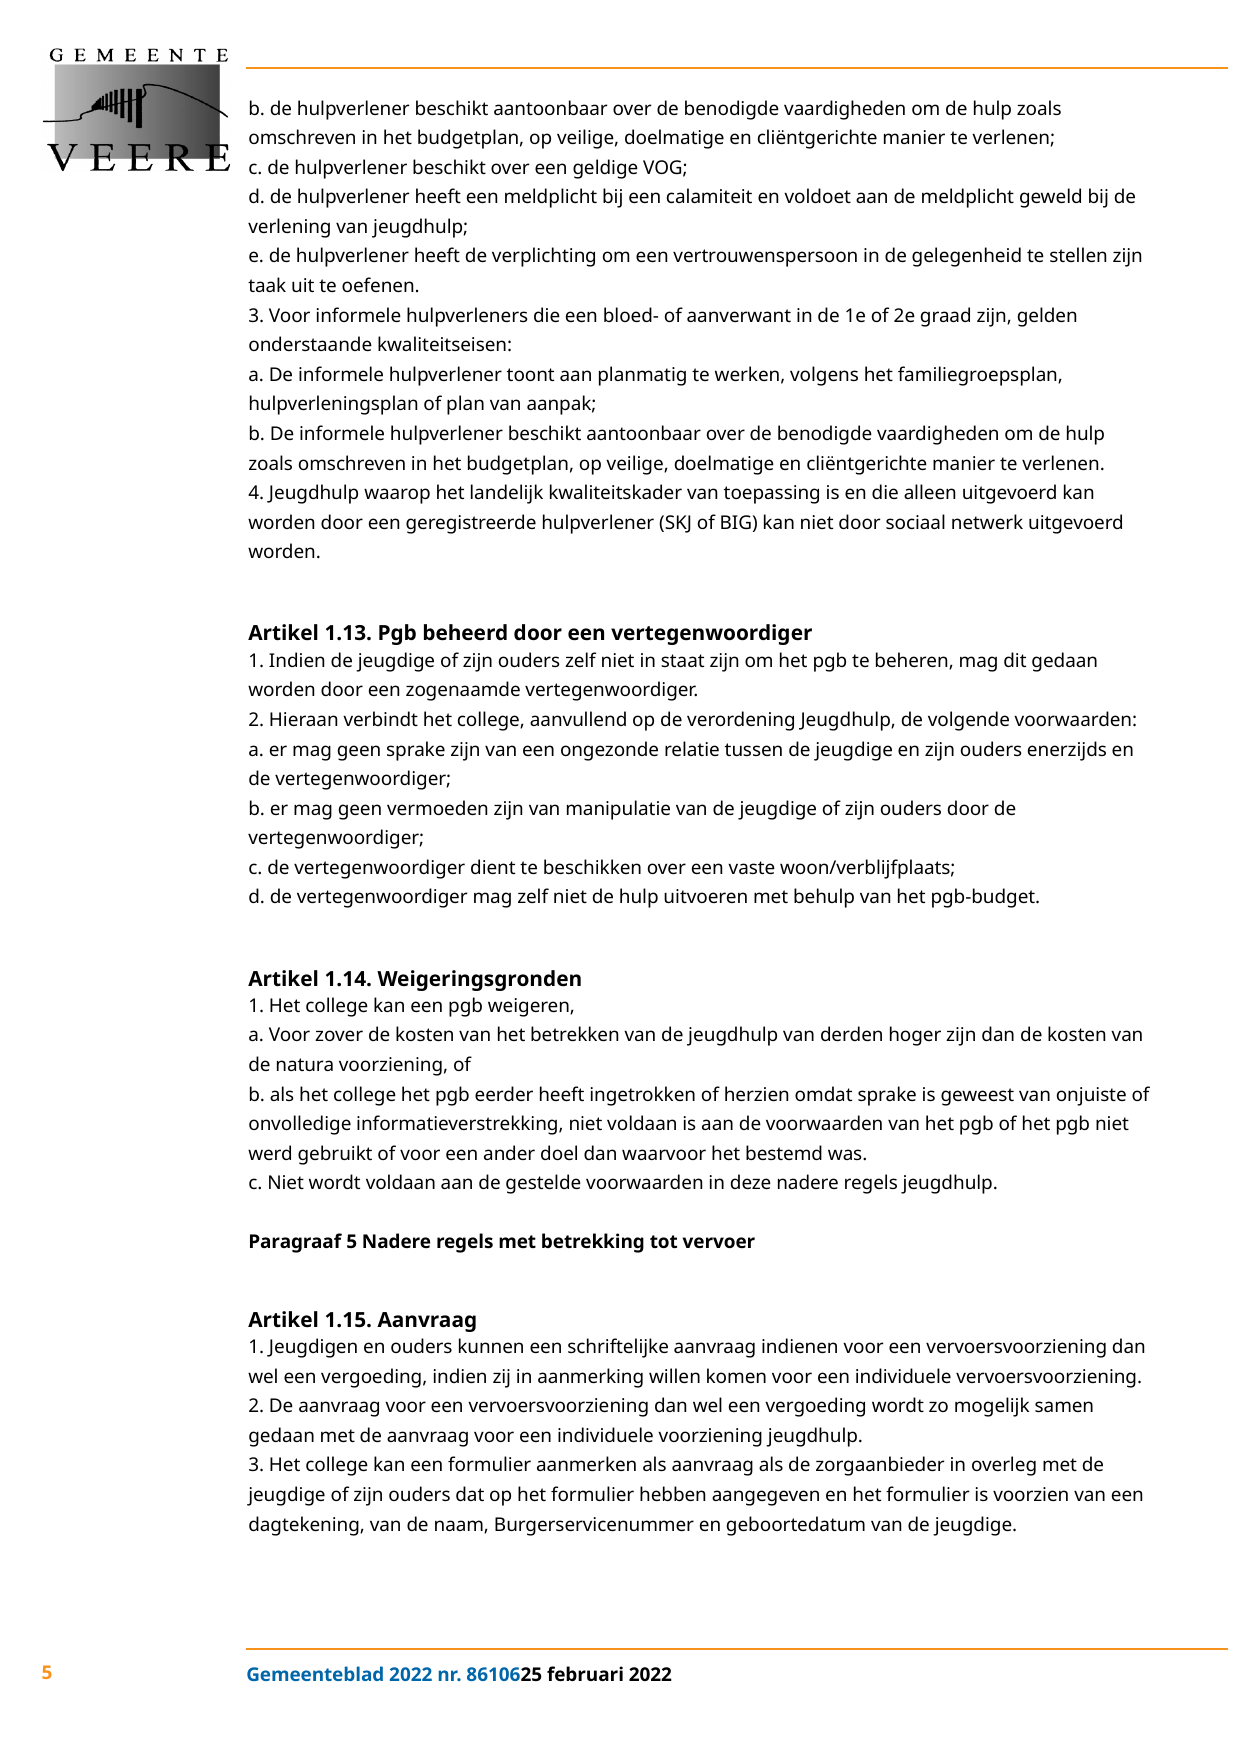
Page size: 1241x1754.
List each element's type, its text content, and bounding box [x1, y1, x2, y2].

text d. de hulpverlener heeft een meldplicht bij een calamiteit en voldoet aan de meldplicht geweld bij de verlening van jeugdhulp; [248, 183, 1152, 239]
text 1. Het college kan een pgb weigeren, [248, 992, 1152, 1018]
text 4. Jeugdhulp waarop het landelijk kwaliteitskader van toepassing is en die alleen uitgevoerd kan worden door een geregistreerde hulpverlener (SKJ of BIG) kan niet door sociaal netwerk uitgevoerd worden. [248, 479, 1152, 564]
text Artikel 1.14. Weigeringsgronden [248, 964, 1152, 992]
text b. er mag geen vermoeden zijn van manipulatie van de jeugdige of zijn ouders door de vertegenwoordiger; [248, 795, 1152, 850]
text d. de vertegenwoordiger mag zelf niet de hulp uitvoeren met behulp van het pgb-budget. [248, 884, 1152, 909]
text a. er mag geen sprake zijn van een ongezonde relatie tussen de jeugdige en zijn ouders enerzijds en de vertegenwoordiger; [248, 736, 1152, 791]
text 1. Indien de jeugdige of zijn ouders zelf niet in staat zijn om het pgb te beheren, mag dit gedaan worden door een zogenaamde vertegenwoordiger. [248, 647, 1152, 702]
text a. De informele hulpverlener toont aan planmatig te werken, volgens het familiegroepsplan, hulpverleningsplan of plan van aanpak; [248, 361, 1152, 416]
text Paragraaf 5 Nadere regels met betrekking tot vervoer [248, 1229, 1152, 1254]
text e. de hulpverlener heeft de verplichting om een vertrouwenspersoon in de gelegenheid te stellen zijn taak uit te oefenen. [248, 243, 1152, 298]
text 3. Voor informele hulpverleners die een bloed- of aanverwant in de 1e of 2e graad zijn, gelden onderstaande kwaliteitseisen: [248, 302, 1152, 357]
text c. de hulpverlener beschikt over een geldige VOG; [248, 154, 1152, 180]
text Artikel 1.13. Pgb beheerd door een vertegenwoordiger [248, 618, 1152, 647]
text b. De informele hulpverlener beschikt aantoonbaar over de benodigde vaardigheden om de hulp zoals omschreven in het budgetplan, op veilige, doelmatige en cliëntgerichte manier te verlenen. [248, 420, 1152, 476]
text 3. Het college kan een formulier aanmerken als aanvraag als de zorgaanbieder in overleg met de jeugdige of zijn ouders dat op het formulier hebben aangegeven en het formulier is voorzien van een dagtekening, van de naam, Burgerservicenummer en geboortedatum van de jeugdige. [248, 1452, 1152, 1537]
text 2. De aanvraag voor een vervoersvoorziening dan wel een vergoeding wordt zo mogelijk samen gedaan met de aanvraag voor een individuele voorziening jeugdhulp. [248, 1392, 1152, 1448]
text c. Niet wordt voldaan aan de gestelde voorwaarden in deze nadere regels jeugdhulp. [248, 1169, 1152, 1195]
picture [41, 47, 231, 172]
text Artikel 1.15. Aanvraag [248, 1305, 1152, 1333]
text 1. Jeugdigen en ouders kunnen een schriftelijke aanvraag indienen voor een vervoersvoorziening dan wel een vergoeding, indien zij in aanmerking willen komen voor een individuele vervoersvoorziening. [248, 1333, 1152, 1389]
text 2. Hieraan verbindt het college, aanvullend op de verordening Jeugdhulp, de volgende voorwaarden: [248, 706, 1152, 732]
text c. de vertegenwoordiger dient te beschikken over een vaste woon/verblijfplaats; [248, 854, 1152, 880]
text b. als het college het pgb eerder heeft ingetrokken of herzien omdat sprake is geweest van onjuiste of onvolledige informatieverstrekking, niet voldaan is aan de voorwaarden van het pgb of het pgb niet werd gebruikt of voor een ander doel dan waarvoor het bestemd was. [248, 1081, 1152, 1166]
text a. Voor zover de kosten van het betrekken van de jeugdhulp van derden hoger zijn dan de kosten van de natura voorziening, of [248, 1022, 1152, 1077]
text b. de hulpverlener beschikt aantoonbaar over de benodigde vaardigheden om de hulp zoals omschreven in het budgetplan, op veilige, doelmatige en cliëntgerichte manier te verlenen; [248, 95, 1152, 150]
